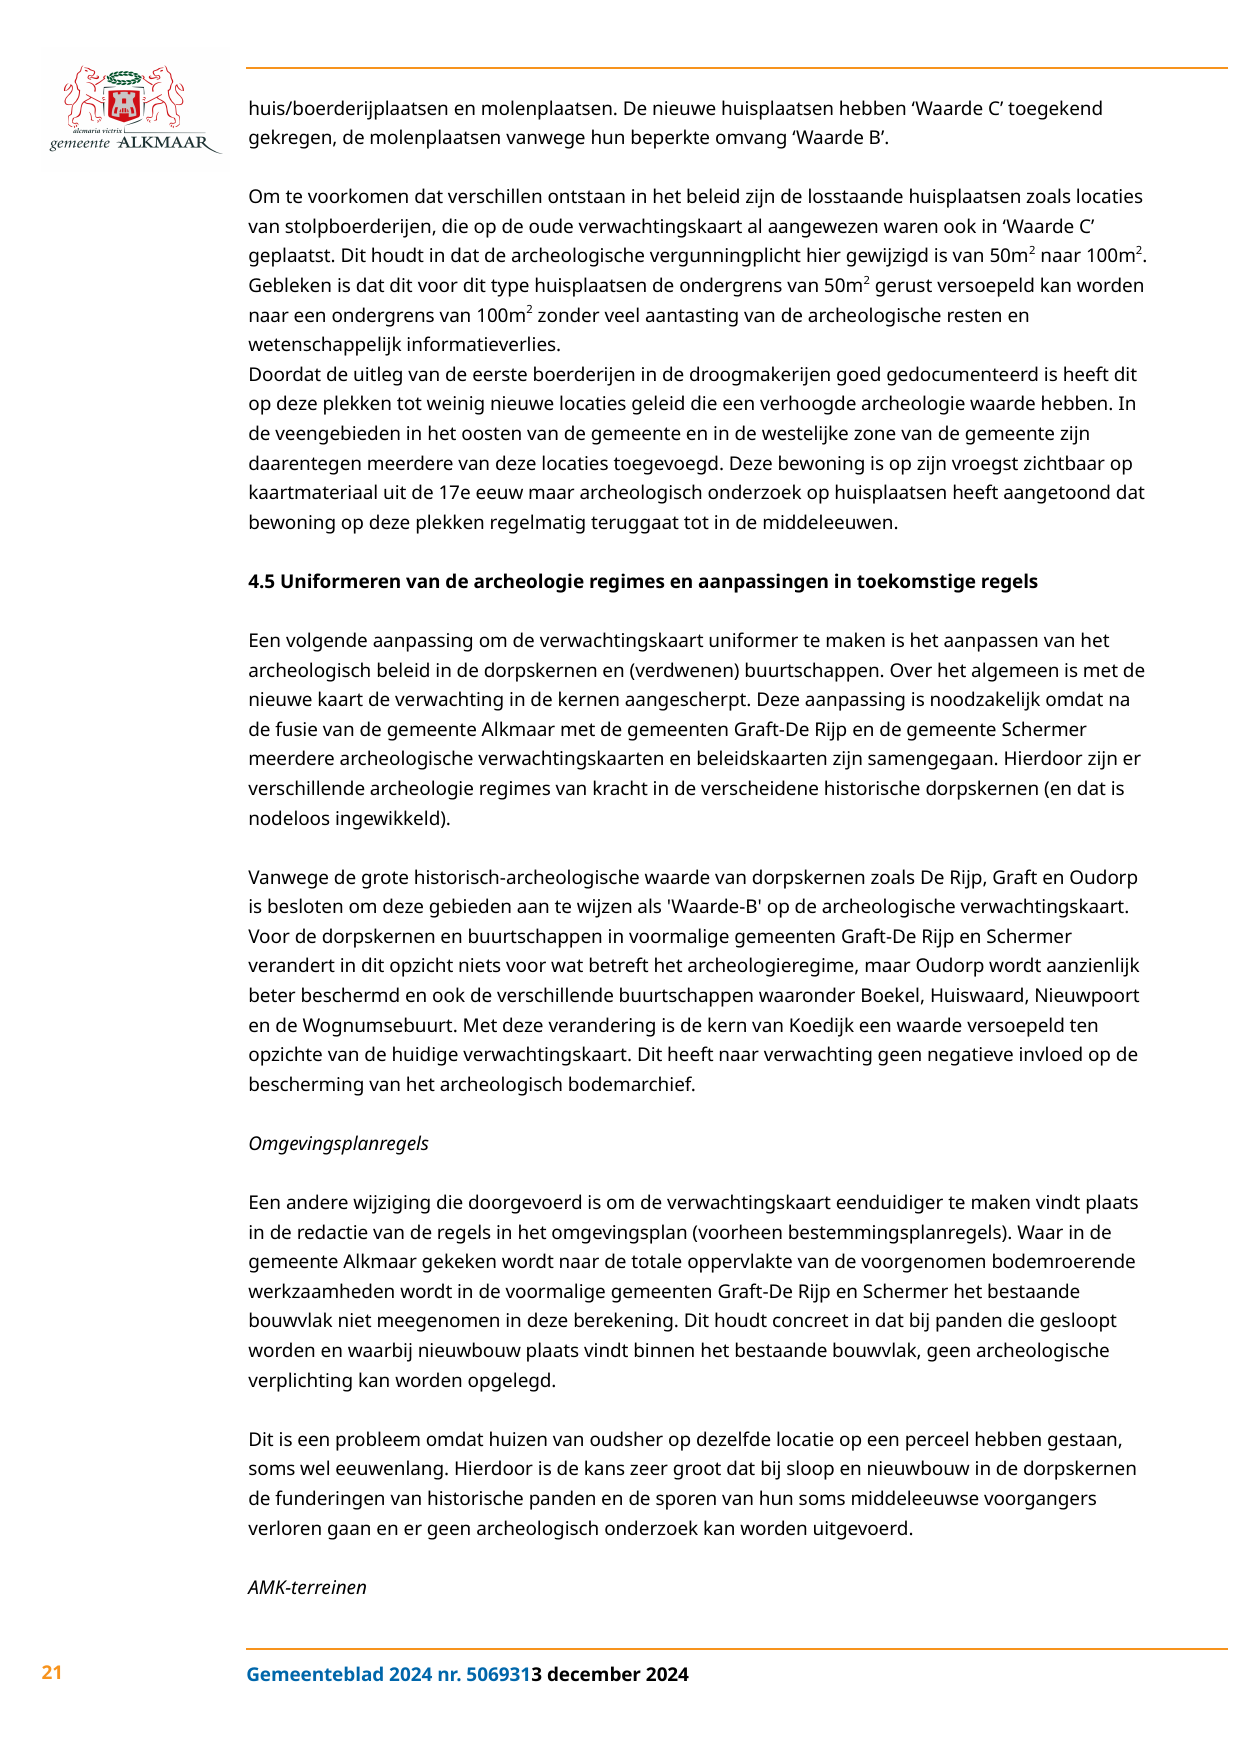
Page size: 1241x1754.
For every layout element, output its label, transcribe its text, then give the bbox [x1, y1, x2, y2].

text Om te voorkomen dat verschillen ontstaan in het beleid zijn de losstaande huisplaatsen zoals locaties van stolpboerderijen, die op de oude verwachtingskaart al aangewezen waren ook in ‘Waarde C’ geplaatst. Dit houdt in dat de archeologische vergunningplicht hier gewijzigd is van 50m2 naar 100m2. Gebleken is dat dit voor dit type huisplaatsen de ondergrens van 50m2 gerust versoepeld kan worden naar een ondergrens van 100m2 zonder veel aantasting van de archeologische resten en wetenschappelijk informatieverlies. [248, 183, 1152, 357]
text Vanwege de grote historisch-archeologische waarde van dorpskernen zoals De Rijp, Graft en Oudorp is besloten om deze gebieden aan te wijzen als 'Waarde-B' op de archeologische verwachtingskaart. Voor de dorpskernen en buurtschappen in voormalige gemeenten Graft-De Rijp en Schermer verandert in dit opzicht niets voor wat betreft het archeologieregime, maar Oudorp wordt aanzienlijk beter beschermd en ook de verschillende buurtschappen waaronder Boekel, Huiswaard, Nieuwpoort en de Wognumsebuurt. Met deze verandering is de kern van Koedijk een waarde versoepeld ten opzichte van de huidige verwachtingskaart. Dit heeft naar verwachting geen negatieve invloed op de bescherming van het archeologisch bodemarchief. [248, 864, 1152, 1097]
text Dit is een probleem omdat huizen van oudsher op dezelfde locatie op een perceel hebben gestaan, soms wel eeuwenlang. Hierdoor is de kans zeer groot dat bij sloop en nieuwbouw in de dorpskernen de funderingen van historische panden en de sporen van hun soms middeleeuwse voorgangers verloren gaan en er geen archeologisch onderzoek kan worden uitgevoerd. [248, 1426, 1152, 1541]
text Omgevingsplanregels [248, 1130, 1152, 1156]
text AMK-terreinen [248, 1574, 1152, 1600]
text Een andere wijziging die doorgevoerd is om de verwachtingskaart eenduidiger te maken vindt plaats in de redactie van de regels in het omgevingsplan (voorheen bestemmingsplanregels). Waar in de gemeente Alkmaar gekeken wordt naar de totale oppervlakte van de voorgenomen bodemroerende werkzaamheden wordt in de voormalige gemeenten Graft-De Rijp en Schermer het bestaande bouwvlak niet meegenomen in deze berekening. Dit houdt concreet in dat bij panden die gesloopt worden en waarbij nieuwbouw plaats vindt binnen het bestaande bouwvlak, geen archeologische verplichting kan worden opgelegd. [248, 1189, 1152, 1393]
text Doordat de uitleg van de eerste boerderijen in de droogmakerijen goed gedocumenteerd is heeft dit op deze plekken tot weinig nieuwe locaties geleid die een verhoogde archeologie waarde hebben. In de veengebieden in het oosten van de gemeente en in de westelijke zone van de gemeente zijn daarentegen meerdere van deze locaties toegevoegd. Deze bewoning is op zijn vroegst zichtbaar op kaartmateriaal uit de 17e eeuw maar archeologisch onderzoek op huisplaatsen heeft aangetoond dat bewoning op deze plekken regelmatig teruggaat tot in de middeleeuwen. [248, 361, 1152, 535]
text huis/boerderijplaatsen en molenplaatsen. De nieuwe huisplaatsen hebben ‘Waarde C’ toegekend gekregen, de molenplaatsen vanwege hun beperkte omvang ‘Waarde B’. [248, 95, 1152, 150]
text 4.5 Uniformeren van de archeologie regimes en aanpassingen in toekomstige regels [248, 568, 1152, 594]
picture [41, 47, 231, 172]
text Een volgende aanpassing om de verwachtingskaart uniformer te maken is het aanpassen van het archeologisch beleid in de dorpskernen en (verdwenen) buurtschappen. Over het algemeen is met de nieuwe kaart de verwachting in de kernen aangescherpt. Deze aanpassing is noodzakelijk omdat na de fusie van de gemeente Alkmaar met de gemeenten Graft-De Rijp en de gemeente Schermer meerdere archeologische verwachtingskaarten en beleidskaarten zijn samengegaan. Hierdoor zijn er verschillende archeologie regimes van kracht in de verscheidene historische dorpskernen (en dat is nodeloos ingewikkeld). [248, 627, 1152, 831]
